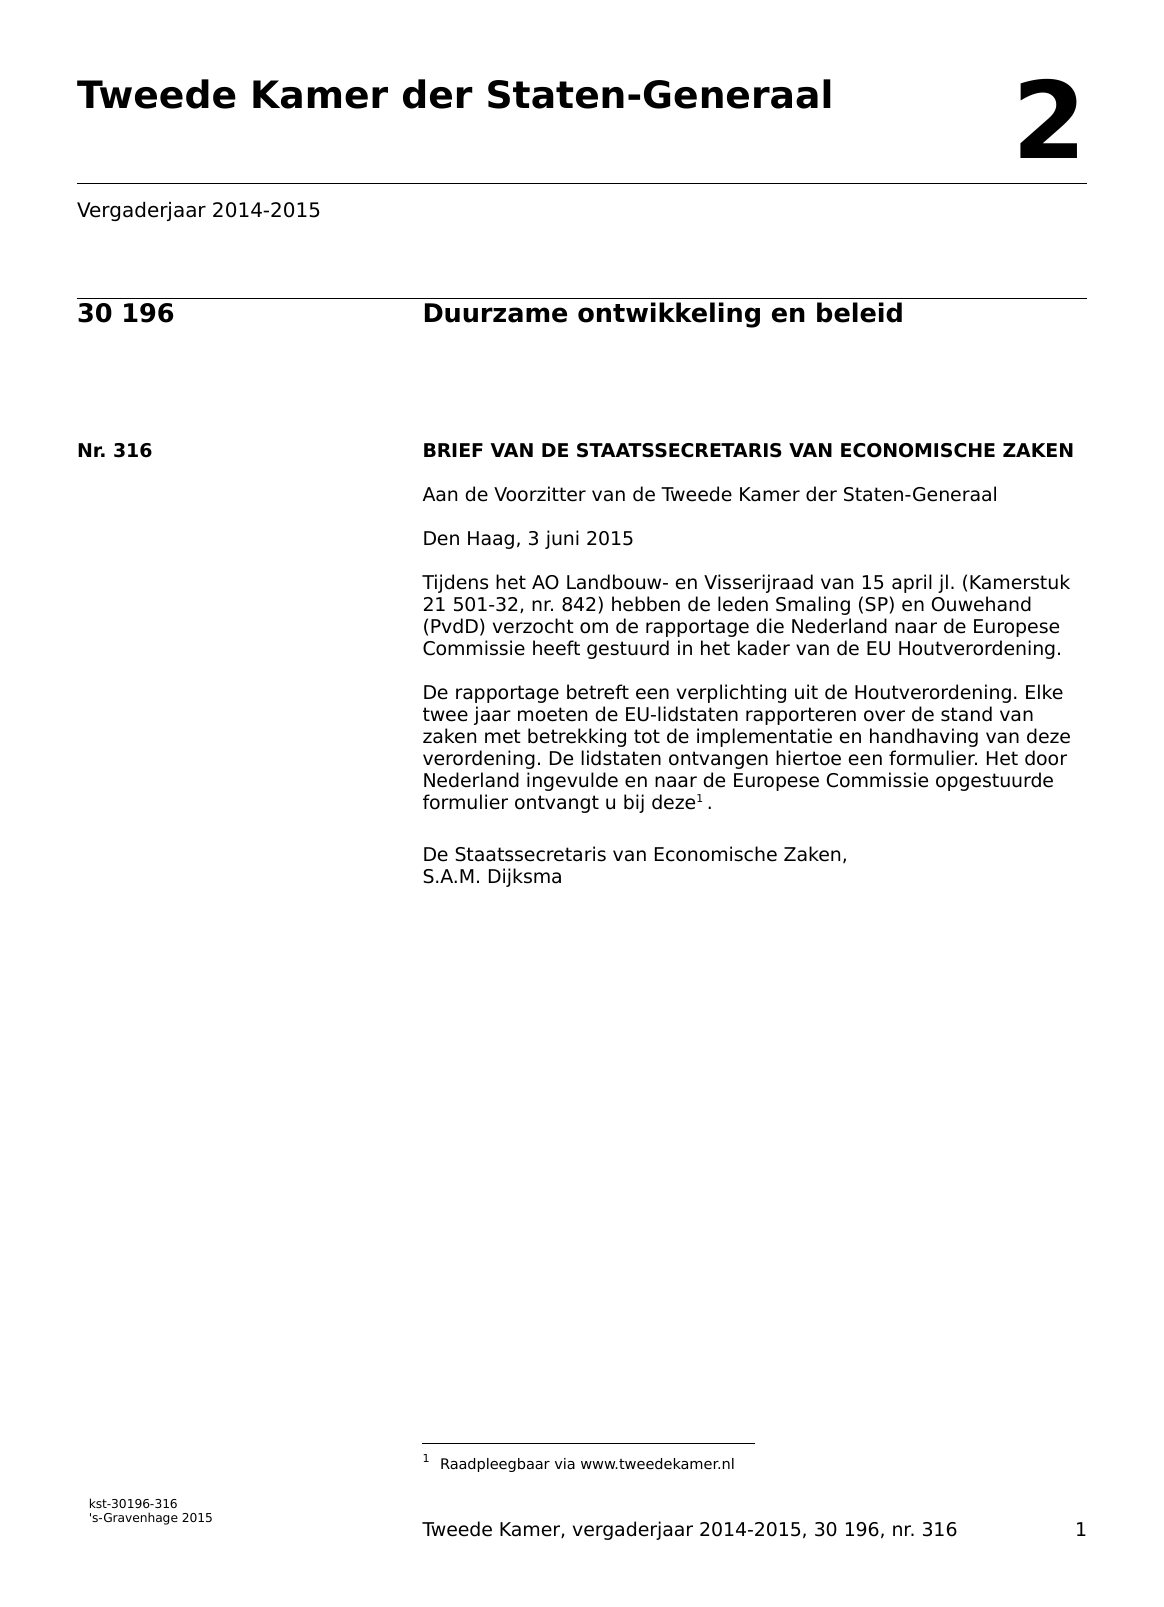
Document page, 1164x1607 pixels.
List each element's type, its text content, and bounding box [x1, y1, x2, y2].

text 's-Gravenhage 2015 [88, 1511, 323, 1525]
subtitle 30 196 Duurzame ontwikkeling en beleid [77, 299, 1087, 329]
text Tijdens het AO Landbouw- en Visserijraad van 15 april jl. (Kamerstuk 21 501-32, nr. 842) hebben de leden Smaling (SP) en Ouwehand (PvdD) verzocht om de rapportage die Nederland naar de Europese Commissie heeft gestuurd in het kader van de EU Houtverordening. [422, 572, 1087, 660]
table_header 2 [886, 59, 1087, 183]
text kst-30196-316 [88, 1497, 323, 1511]
text Den Haag, 3 juni 2015 [422, 528, 1087, 550]
subtitle Nr. 316 BRIEF VAN DE STAATSSECRETARIS VAN ECONOMISCHE ZAKEN [77, 440, 1087, 462]
text De Staatssecretaris van Economische Zaken, S.A.M. Dijksma [422, 844, 1087, 888]
table_cell Vergaderjaar 2014-2015 [77, 184, 1087, 298]
table_header Tweede Kamer der Staten-Generaal [77, 59, 886, 183]
text Raadpleegbaar via www.tweedekamer.nl [422, 1452, 1087, 1474]
text Aan de Voorzitter van de Tweede Kamer der Staten-Generaal [422, 484, 1087, 506]
text De rapportage betreft een verplichting uit de Houtverordening. Elke twee jaar moeten de EU-lidstaten rapporteren over de stand van zaken met betrekking tot de implementatie en handhaving van deze verordening. De lidstaten ontvangen hiertoe een formulier. Het door Nederland ingevulde en naar de Europese Commissie opgestuurde formulier ontvangt u bij deze. [422, 682, 1087, 814]
